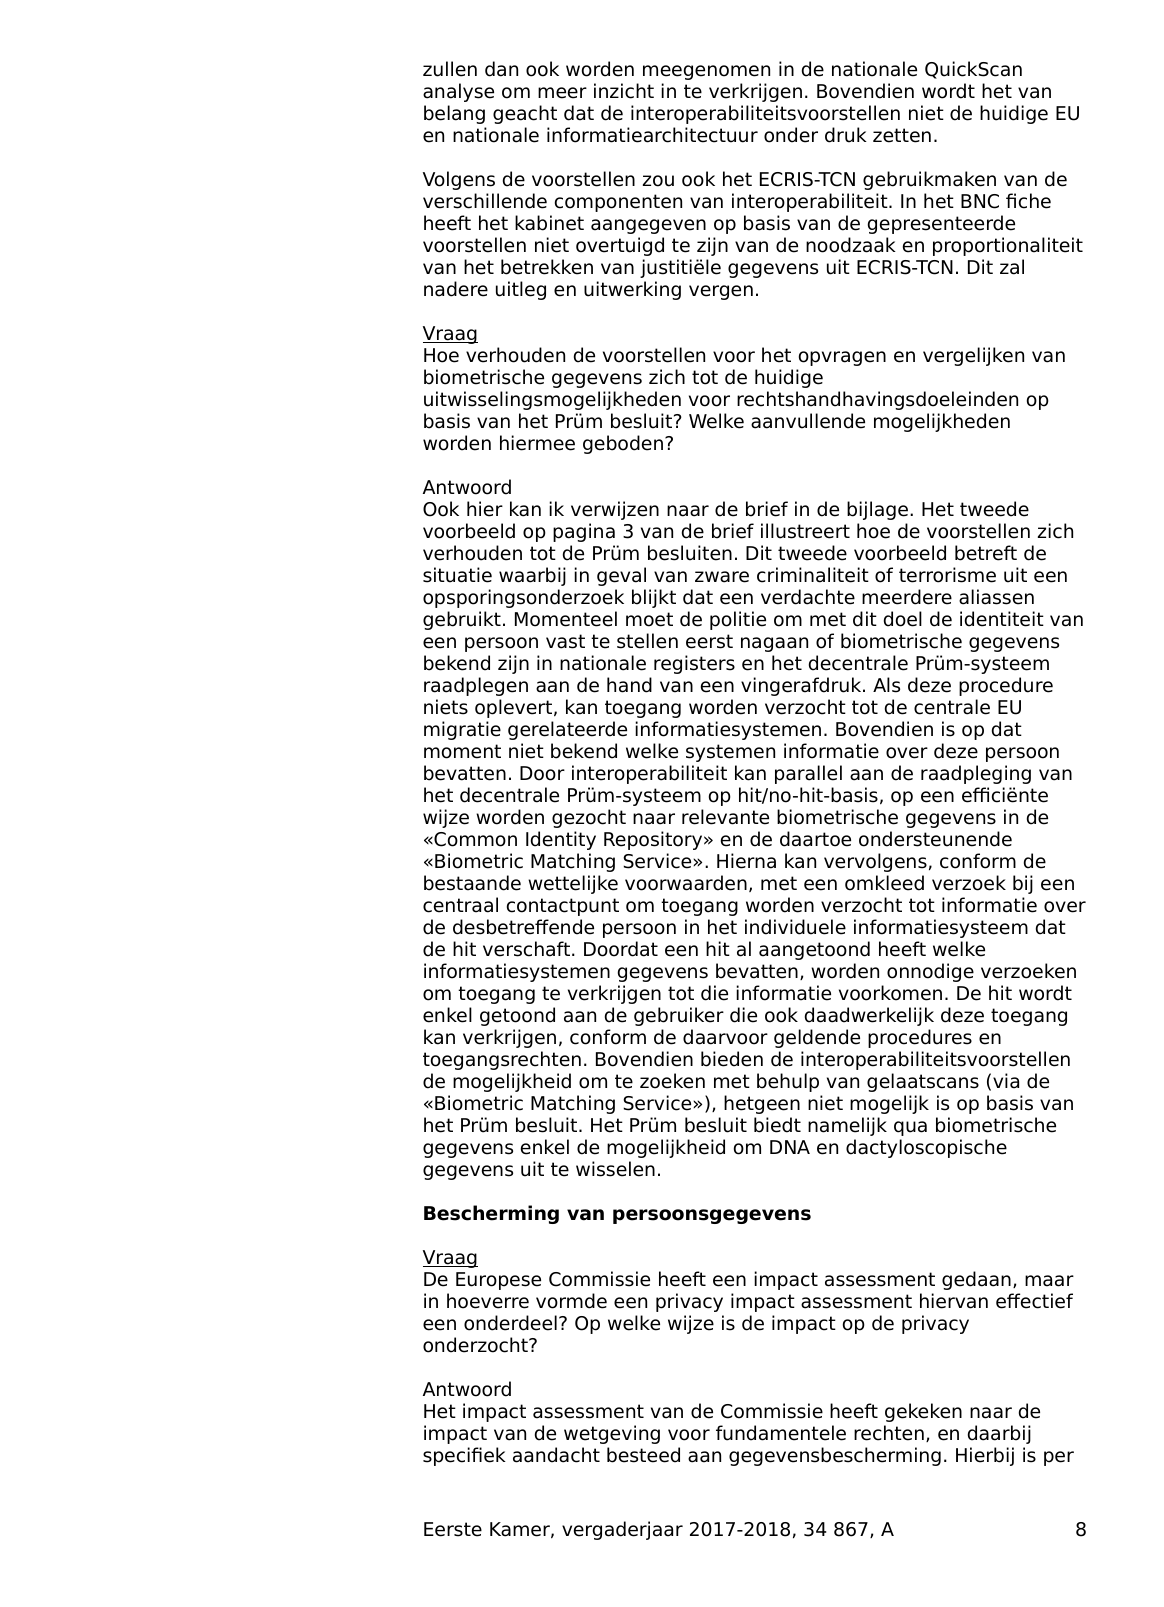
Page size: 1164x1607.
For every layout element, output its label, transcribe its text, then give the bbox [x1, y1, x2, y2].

text Vraag [422, 323, 1087, 345]
text Antwoord [422, 477, 1087, 499]
text De Europese Commissie heeft een impact assessment gedaan, maar in hoeverre vormde een privacy impact assessment hiervan effectief een onderdeel? Op welke wijze is de impact op de privacy onderzocht? [422, 1269, 1087, 1357]
text zullen dan ook worden meegenomen in de nationale QuickScan analyse om meer inzicht in te verkrijgen. Bovendien wordt het van belang geacht dat de interoperabiliteitsvoorstellen niet de huidige EU en nationale informatiearchitectuur onder druk zetten. [422, 59, 1087, 147]
text Hoe verhouden de voorstellen voor het opvragen en vergelijken van biometrische gegevens zich tot de huidige uitwisselingsmogelijkheden voor rechtshandhavingsdoeleinden op basis van het Prüm besluit? Welke aanvullende mogelijkheden worden hiermee geboden? [422, 345, 1087, 455]
text Het impact assessment van de Commissie heeft gekeken naar de impact van de wetgeving voor fundamentele rechten, en daarbij specifiek aandacht besteed aan gegevensbescherming. Hierbij is per [422, 1401, 1087, 1467]
text Volgens de voorstellen zou ook het ECRIS-TCN gebruikmaken van de verschillende componenten van interoperabiliteit. In het BNC fiche heeft het kabinet aangegeven op basis van de gepresenteerde voorstellen niet overtuigd te zijn van de noodzaak en proportionaliteit van het betrekken van justitiële gegevens uit ECRIS-TCN. Dit zal nadere uitleg en uitwerking vergen. [422, 169, 1087, 301]
subtitle Bescherming van persoonsgegevens [422, 1203, 1087, 1225]
text Vraag [422, 1247, 1087, 1269]
text Antwoord [422, 1379, 1087, 1401]
text Ook hier kan ik verwijzen naar de brief in de bijlage. Het tweede voorbeeld op pagina 3 van de brief illustreert hoe de voorstellen zich verhouden tot de Prüm besluiten. Dit tweede voorbeeld betreft de situatie waarbij in geval van zware criminaliteit of terrorisme uit een opsporingsonderzoek blijkt dat een verdachte meerdere aliassen gebruikt. Momenteel moet de politie om met dit doel de identiteit van een persoon vast te stellen eerst nagaan of biometrische gegevens bekend zijn in nationale registers en het decentrale Prüm-systeem raadplegen aan de hand van een vingerafdruk. Als deze procedure niets oplevert, kan toegang worden verzocht tot de centrale EU migratie gerelateerde informatiesystemen. Bovendien is op dat moment niet bekend welke systemen informatie over deze persoon bevatten. Door interoperabiliteit kan parallel aan de raadpleging van het decentrale Prüm-systeem op hit/no-hit-basis, op een efficiënte wijze worden gezocht naar relevante biometrische gegevens in de «Common Identity Repository» en de daartoe ondersteunende «Biometric Matching Service». Hierna kan vervolgens, conform de bestaande wettelijke voorwaarden, met een omkleed verzoek bij een centraal contactpunt om toegang worden verzocht tot informatie over de desbetreffende persoon in het individuele informatiesysteem dat de hit verschaft. Doordat een hit al aangetoond heeft welke informatiesystemen gegevens bevatten, worden onnodige verzoeken om toegang te verkrijgen tot die informatie voorkomen. De hit wordt enkel getoond aan de gebruiker die ook daadwerkelijk deze toegang kan verkrijgen, conform de daarvoor geldende procedures en toegangsrechten. Bovendien bieden de interoperabiliteitsvoorstellen de mogelijkheid om te zoeken met behulp van gelaatscans (via de «Biometric Matching Service»), hetgeen niet mogelijk is op basis van het Prüm besluit. Het Prüm besluit biedt namelijk qua biometrische gegevens enkel de mogelijkheid om DNA en dactyloscopische gegevens uit te wisselen. [422, 499, 1087, 1181]
